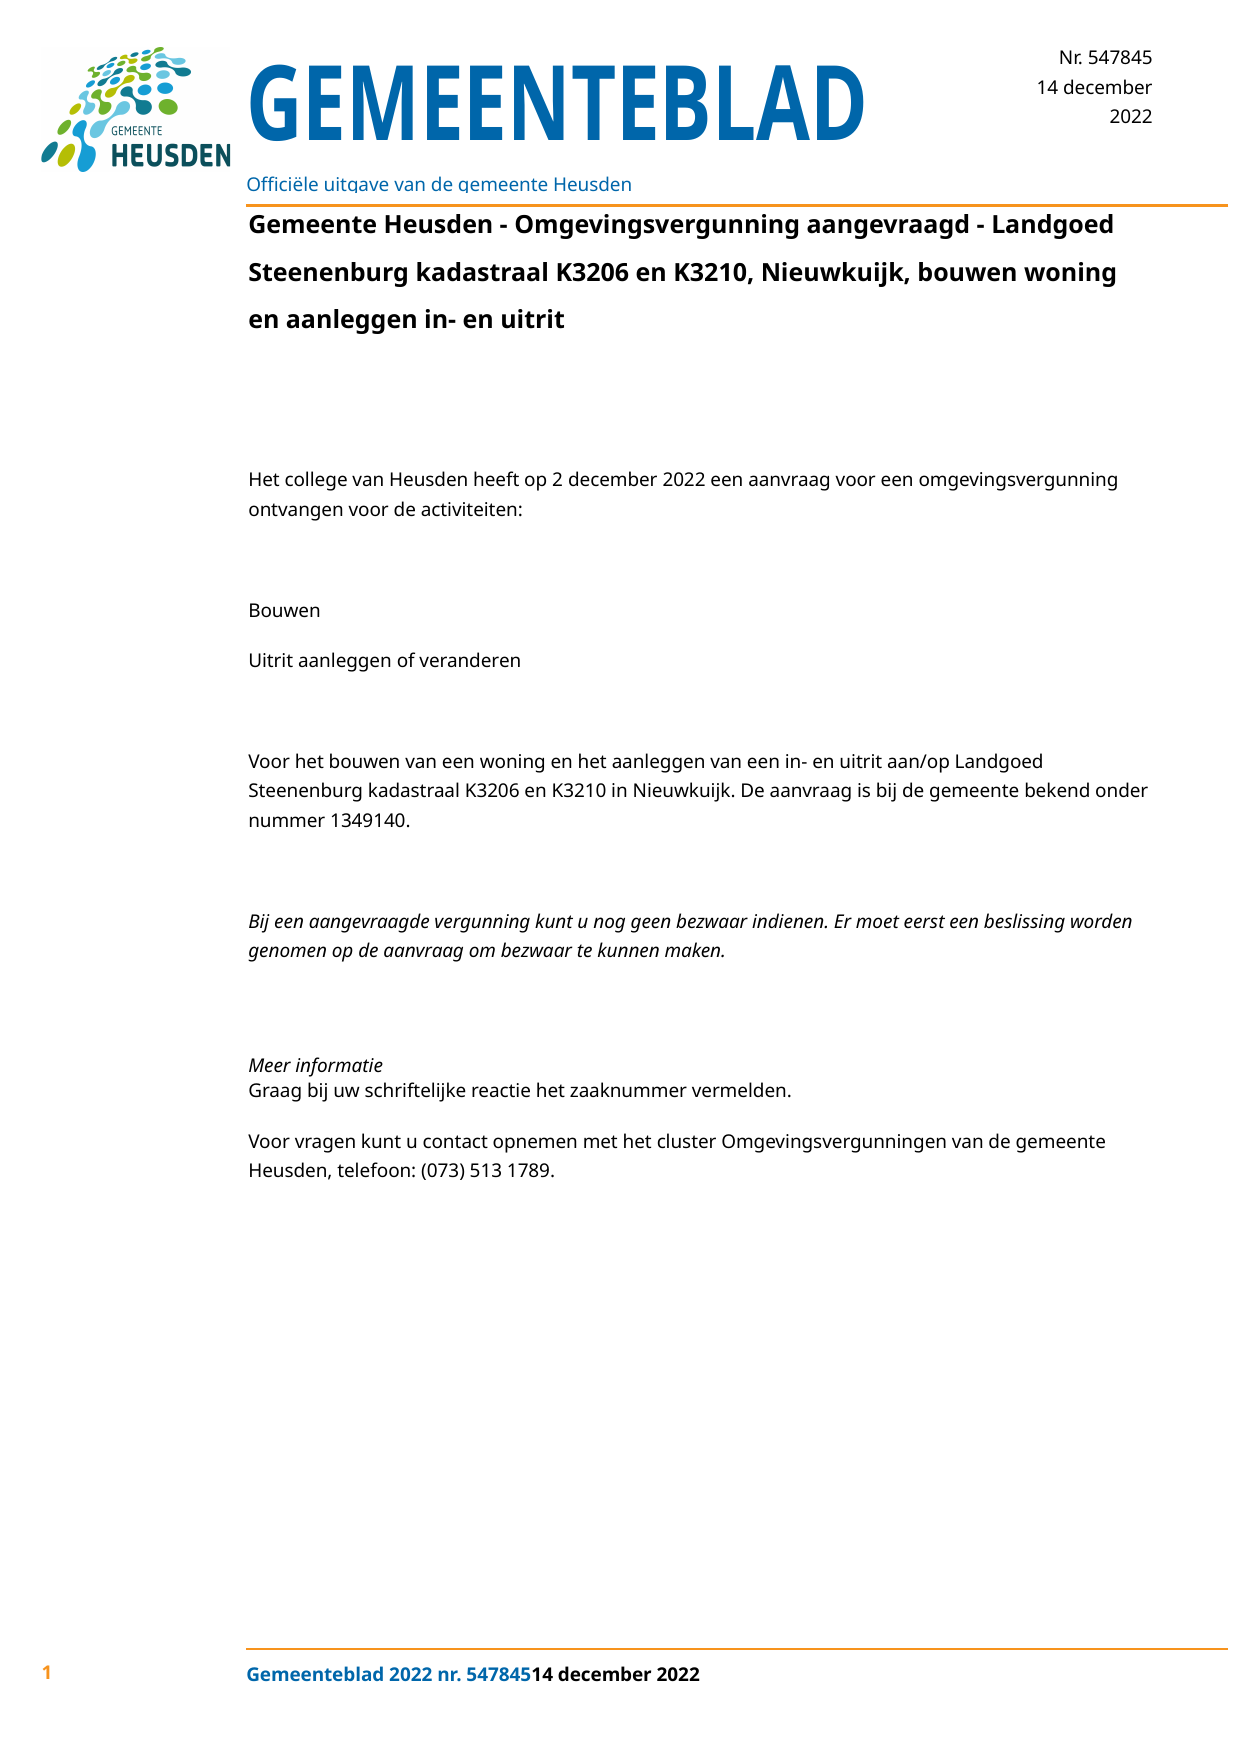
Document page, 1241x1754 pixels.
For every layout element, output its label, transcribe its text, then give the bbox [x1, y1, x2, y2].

text Bij een aangevraagde vergunning kunt u nog geen bezwaar indienen. Er moet eerst een beslissing worden genomen op de aanvraag om bezwaar te kunnen maken. [248, 908, 1152, 963]
text Voor het bouwen van een woning en het aanleggen van een in- en uitrit aan/op Landgoed Steenenburg kadastraal K3206 en K3210 in Nieuwkuijk. De aanvraag is bij de gemeente bekend onder nummer 1349140. [248, 748, 1152, 833]
text Bouwen [248, 597, 1152, 622]
text Meer informatie [248, 1052, 1152, 1078]
text Graag bij uw schriftelijke reactie het zaaknummer vermelden. [248, 1078, 1152, 1103]
text Voor vragen kunt u contact opnemen met het cluster Omgevingsvergunningen van de gemeente Heusden, telefoon: (073) 513 1789. [248, 1128, 1152, 1183]
text Het college van Heusden heeft op 2 december 2022 een aanvraag voor een omgevingsvergunning ontvangen voor de activiteiten: [248, 466, 1152, 522]
text Uitrit aanleggen of veranderen [248, 647, 1152, 673]
text Gemeente Heusden - Omgevingsvergunning aangevraagd - Landgoed Steenenburg kadastraal K3206 en K3210, Nieuwkuijk, bouwen woning en aanleggen in- en uitrit [248, 207, 1152, 336]
picture [41, 47, 231, 172]
